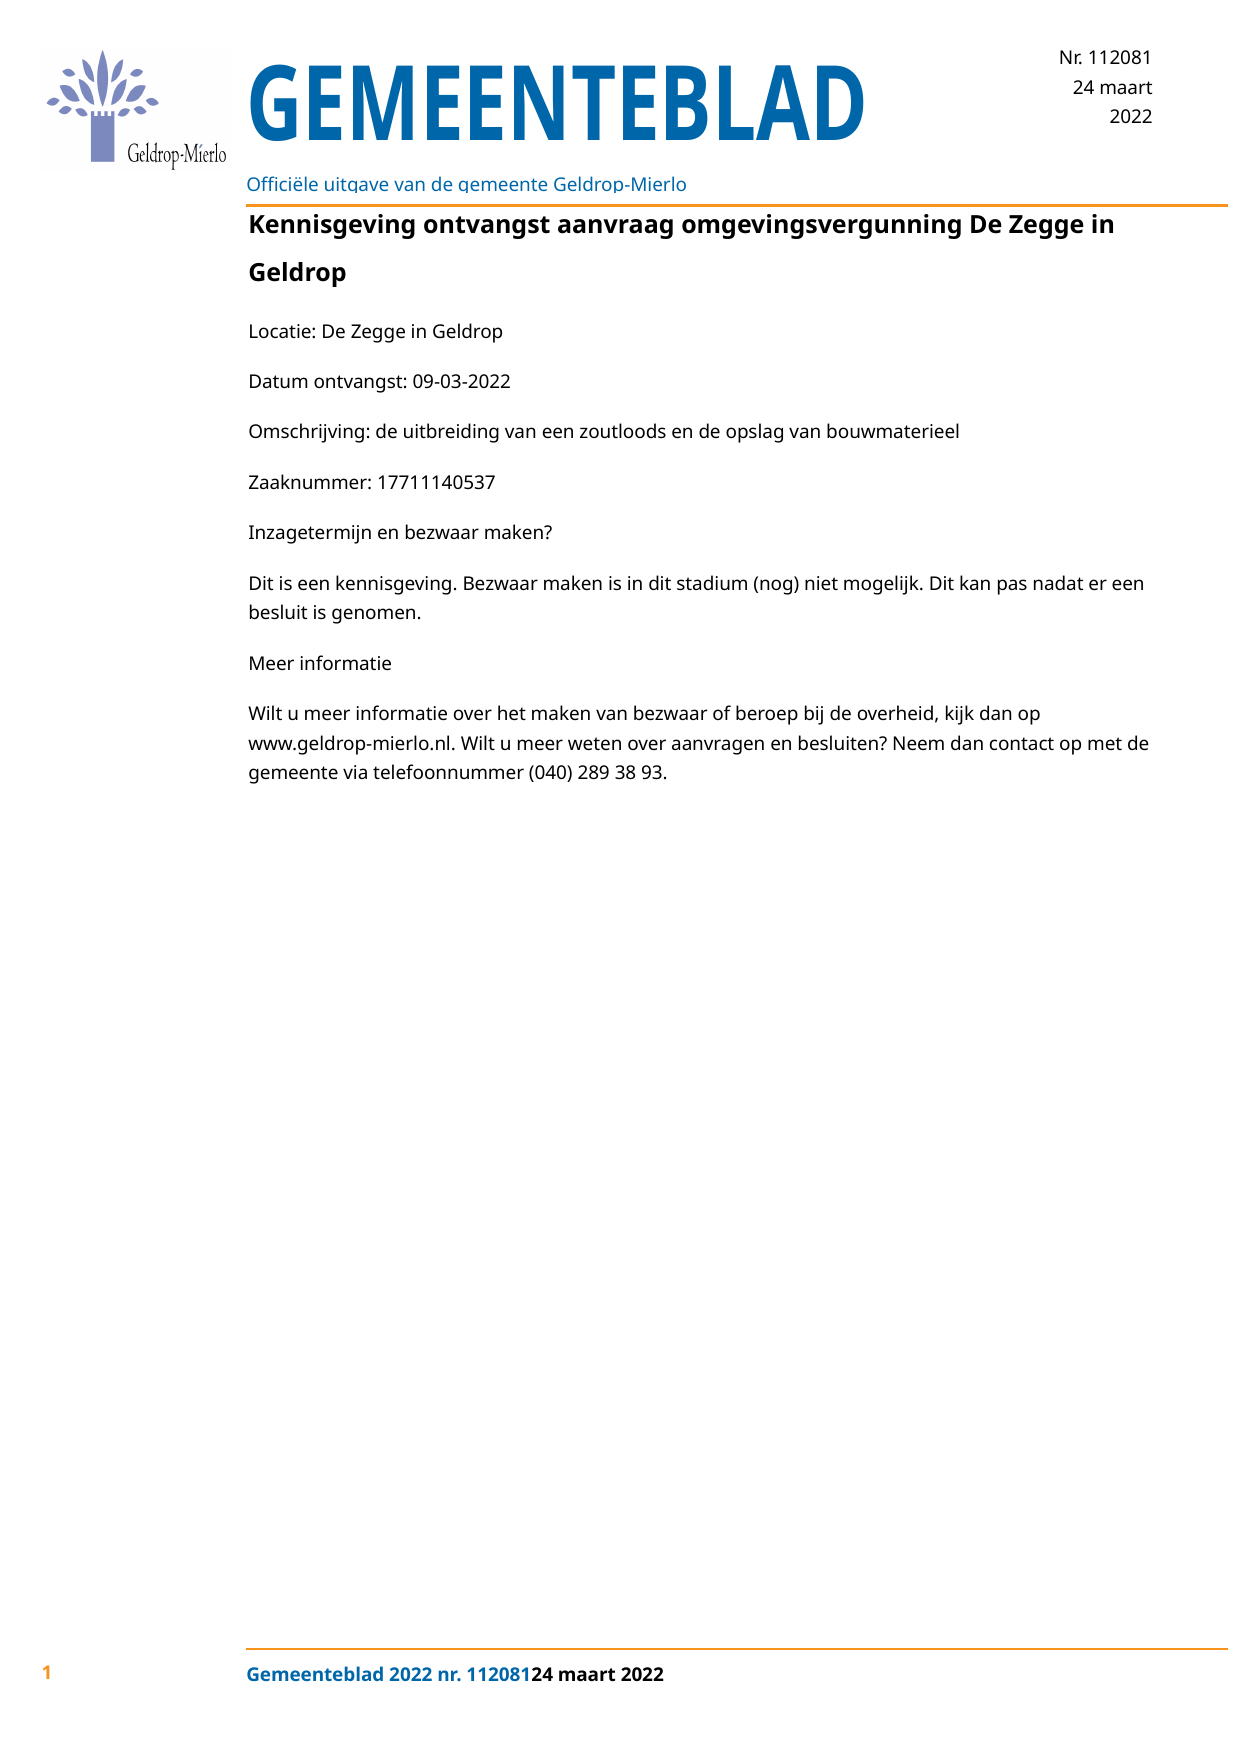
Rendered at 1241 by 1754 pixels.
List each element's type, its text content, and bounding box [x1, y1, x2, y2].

text Zaaknummer: 17711140537 [248, 469, 1152, 495]
text Inzagetermijn en bezwaar maken? [248, 519, 1152, 545]
picture [41, 47, 231, 172]
text Dit is een kennisgeving. Bezwaar maken is in dit stadium (nog) niet mogelijk. Dit kan pas nadat er een besluit is genomen. [248, 570, 1152, 625]
text Datum ontvangst: 09-03-2022 [248, 368, 1152, 394]
text Omschrijving: de uitbreiding van een zoutloods en de opslag van bouwmaterieel [248, 419, 1152, 444]
text Meer informatie [248, 650, 1152, 676]
text Wilt u meer informatie over het maken van bezwaar of beroep bij de overheid, kijk dan op www.geldrop-mierlo.nl. Wilt u meer weten over aanvragen en besluiten? Neem dan contact op met de gemeente via telefoonnummer (040) 289 38 93. [248, 700, 1152, 785]
text Kennisgeving ontvangst aanvraag omgevingsvergunning De Zegge in Geldrop [248, 207, 1152, 288]
text Locatie: De Zegge in Geldrop [248, 318, 1152, 344]
